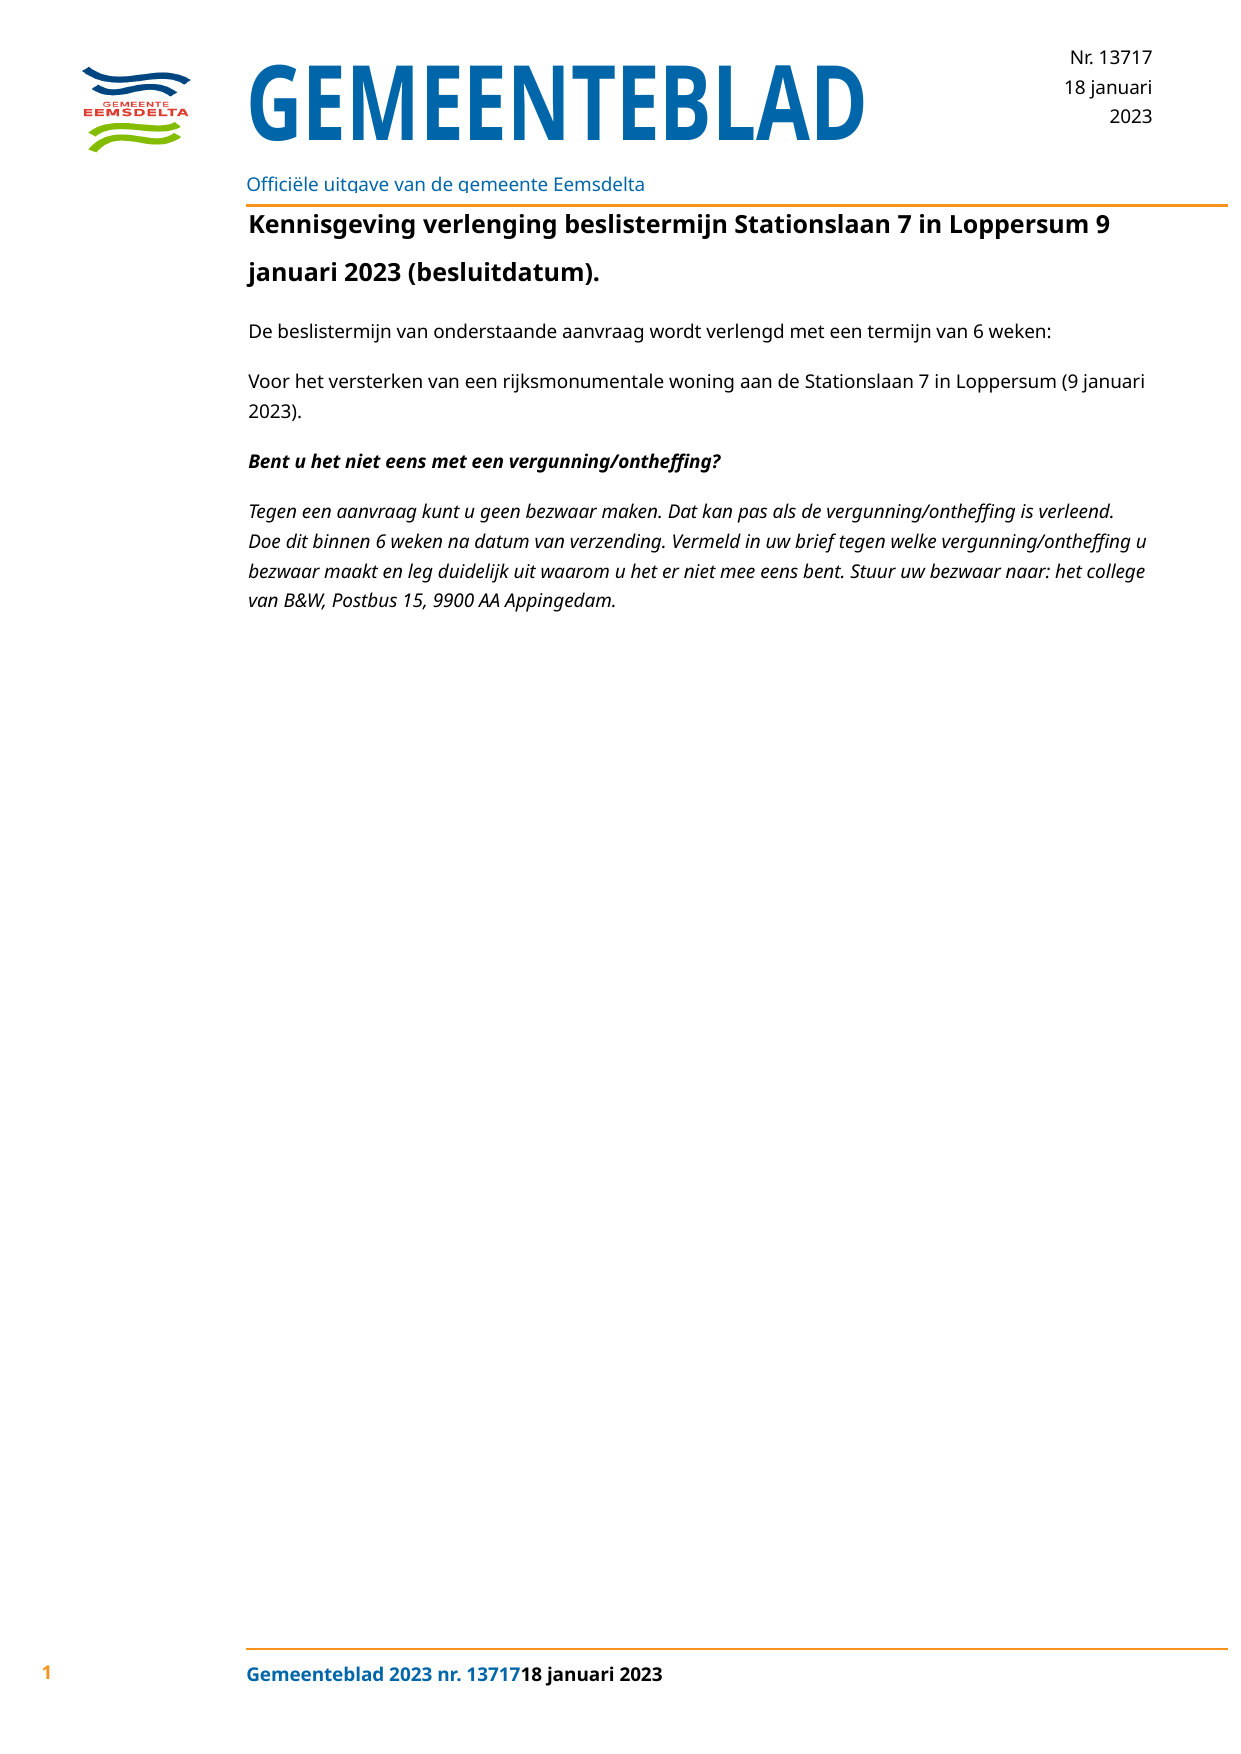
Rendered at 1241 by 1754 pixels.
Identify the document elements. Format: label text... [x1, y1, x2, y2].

text Tegen een aanvraag kunt u geen bezwaar maken. Dat kan pas als de vergunning/ontheffing is verleend. Doe dit binnen 6 weken na datum van verzending. Vermeld in uw brief tegen welke vergunning/ontheffing u bezwaar maakt en leg duidelijk uit waarom u het er niet mee eens bent. Stuur uw bezwaar naar: het college van B&W, Postbus 15, 9900 AA Appingedam. [248, 499, 1152, 613]
text Voor het versterken van een rijksmonumentale woning aan de Stationslaan 7 in Loppersum (9 januari 2023). [248, 368, 1152, 424]
picture [41, 47, 231, 172]
text Bent u het niet eens met een vergunning/ontheffing? [248, 448, 1152, 474]
text De beslistermijn van onderstaande aanvraag wordt verlengd met een termijn van 6 weken: [248, 318, 1152, 344]
text Kennisgeving verlenging beslistermijn Stationslaan 7 in Loppersum 9 januari 2023 (besluitdatum). [248, 207, 1152, 288]
